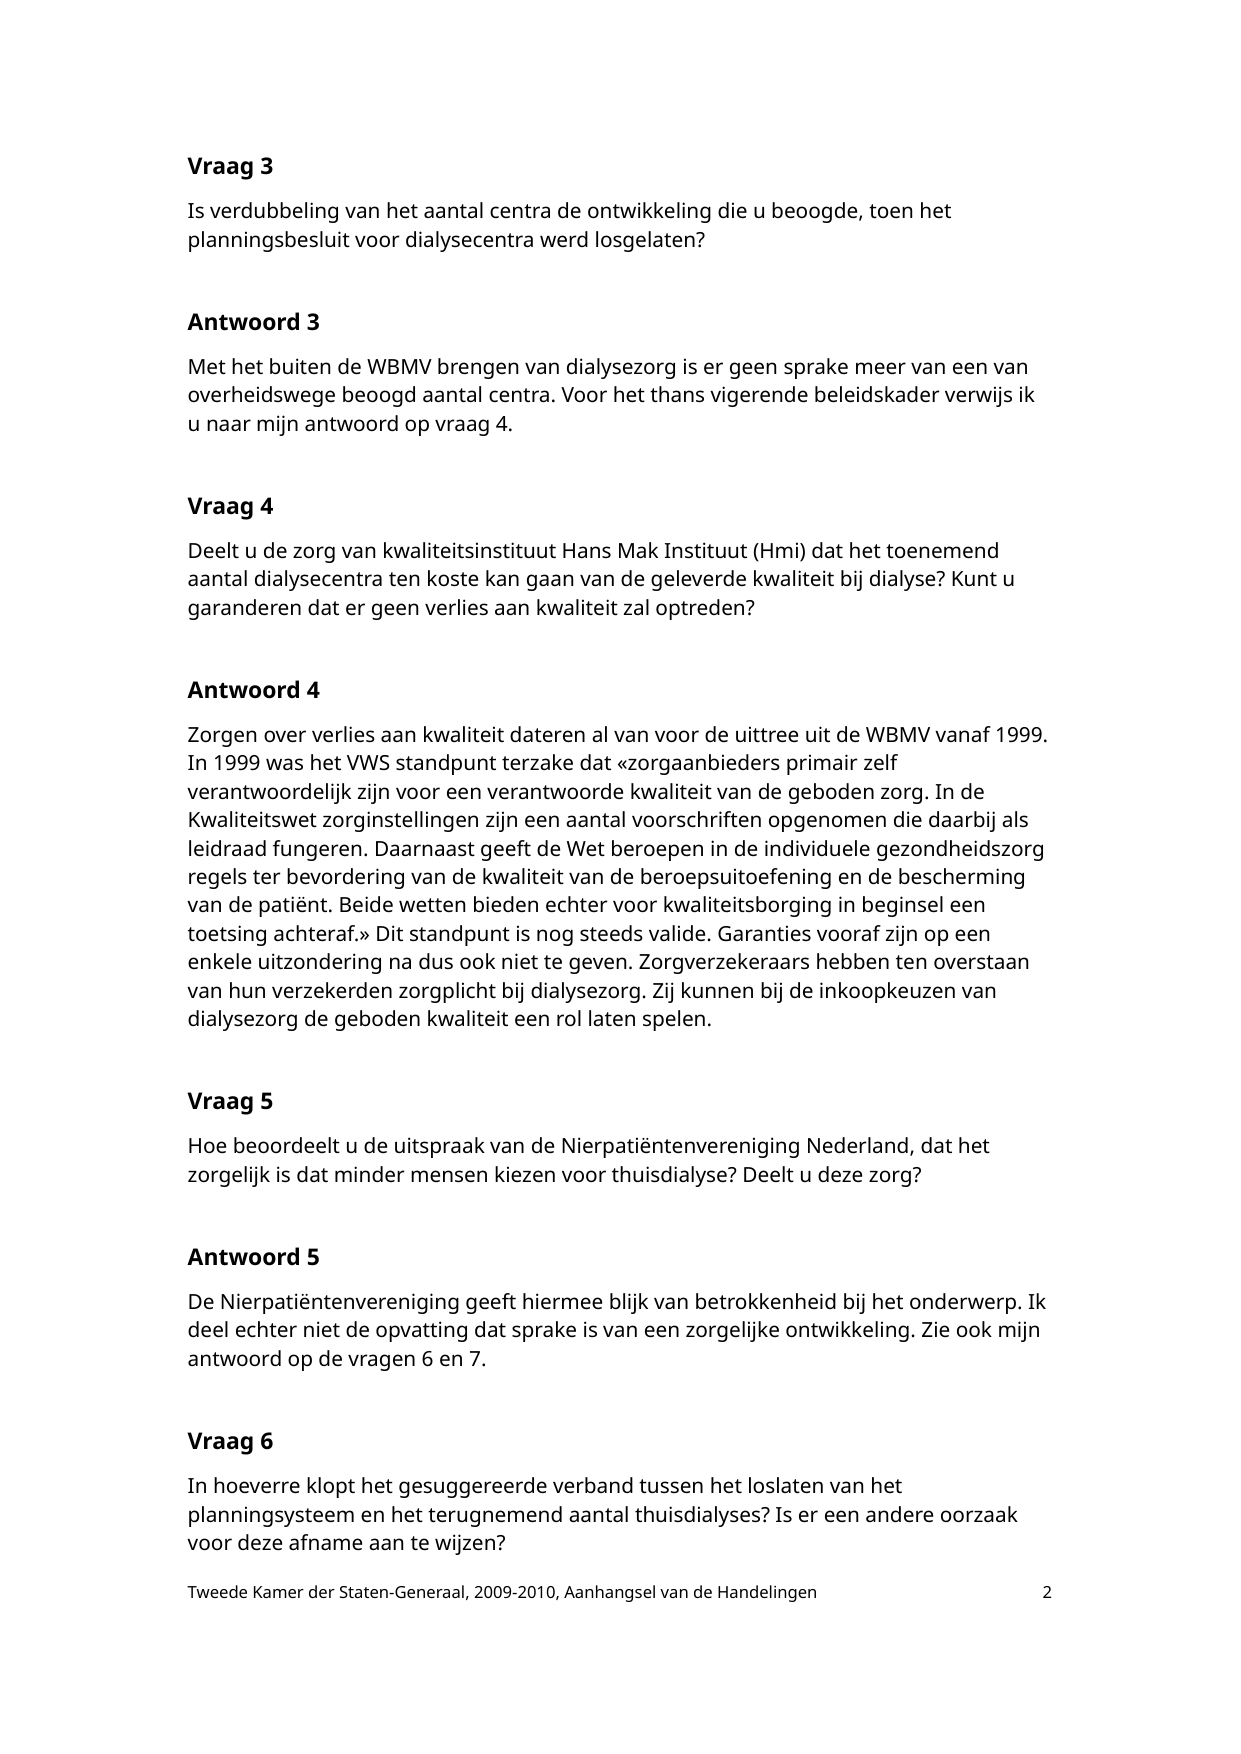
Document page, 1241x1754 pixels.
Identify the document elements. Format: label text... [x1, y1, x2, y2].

text Hoe beoordeelt u de uitspraak van de Nierpatiëntenvereniging Nederland, dat het zorgelijk is dat minder mensen kiezen voor thuisdialyse? Deelt u deze zorg? [187, 1132, 1053, 1188]
text De Nierpatiëntenvereniging geeft hiermee blijk van betrokkenheid bij het onderwerp. Ik deel echter niet de opvatting dat sprake is van een zorgelijke ontwikkeling. Zie ook mijn antwoord op de vragen 6 en 7. [187, 1287, 1053, 1372]
text Is verdubbeling van het aantal centra de ontwikkeling die u beoogde, toen het planningsbesluit voor dialysecentra werd losgelaten? [187, 196, 1053, 253]
subtitle Vraag 6 [187, 1425, 1053, 1456]
text Deelt u de zorg van kwaliteitsinstituut Hans Mak Instituut (Hmi) dat het toenemend aantal dialysecentra ten koste kan gaan van de geleverde kwaliteit bij dialyse? Kunt u garanderen dat er geen verlies aan kwaliteit zal optreden? [187, 536, 1053, 621]
text Met het buiten de WBMV brengen van dialysezorg is er geen sprake meer van een van overheidswege beoogd aantal centra. Voor het thans vigerende beleidskader verwijs ik u naar mijn antwoord op vraag 4. [187, 352, 1053, 437]
text In hoeverre klopt het gesuggereerde verband tussen het loslaten van het planningsysteem en het terugnemend aantal thuisdialyses? Is er een andere oorzaak voor deze afname aan te wijzen? [187, 1471, 1053, 1557]
subtitle Antwoord 4 [187, 674, 1053, 705]
subtitle Antwoord 3 [187, 306, 1053, 337]
subtitle Vraag 4 [187, 490, 1053, 521]
subtitle Vraag 5 [187, 1085, 1053, 1117]
subtitle Vraag 3 [187, 150, 1053, 181]
text Zorgen over verlies aan kwaliteit dateren al van voor de uittree uit de WBMV vanaf 1999. In 1999 was het VWS standpunt terzake dat «zorgaanbieders primair zelf verantwoordelijk zijn voor een verantwoorde kwaliteit van de geboden zorg. In de Kwaliteitswet zorginstellingen zijn een aantal voorschriften opgenomen die daarbij als leidraad fungeren. Daarnaast geeft de Wet beroepen in de individuele gezondheidszorg regels ter bevordering van de kwaliteit van de beroepsuitoefening en de bescherming van de patiënt. Beide wetten bieden echter voor kwaliteitsborging in beginsel een toetsing achteraf.» Dit standpunt is nog steeds valide. Garanties vooraf zijn op een enkele uitzondering na dus ook niet te geven. Zorgverzekeraars hebben ten overstaan van hun verzekerden zorgplicht bij dialysezorg. Zij kunnen bij de inkoopkeuzen van dialysezorg de geboden kwaliteit een rol laten spelen. [187, 720, 1053, 1033]
subtitle Antwoord 5 [187, 1241, 1053, 1272]
